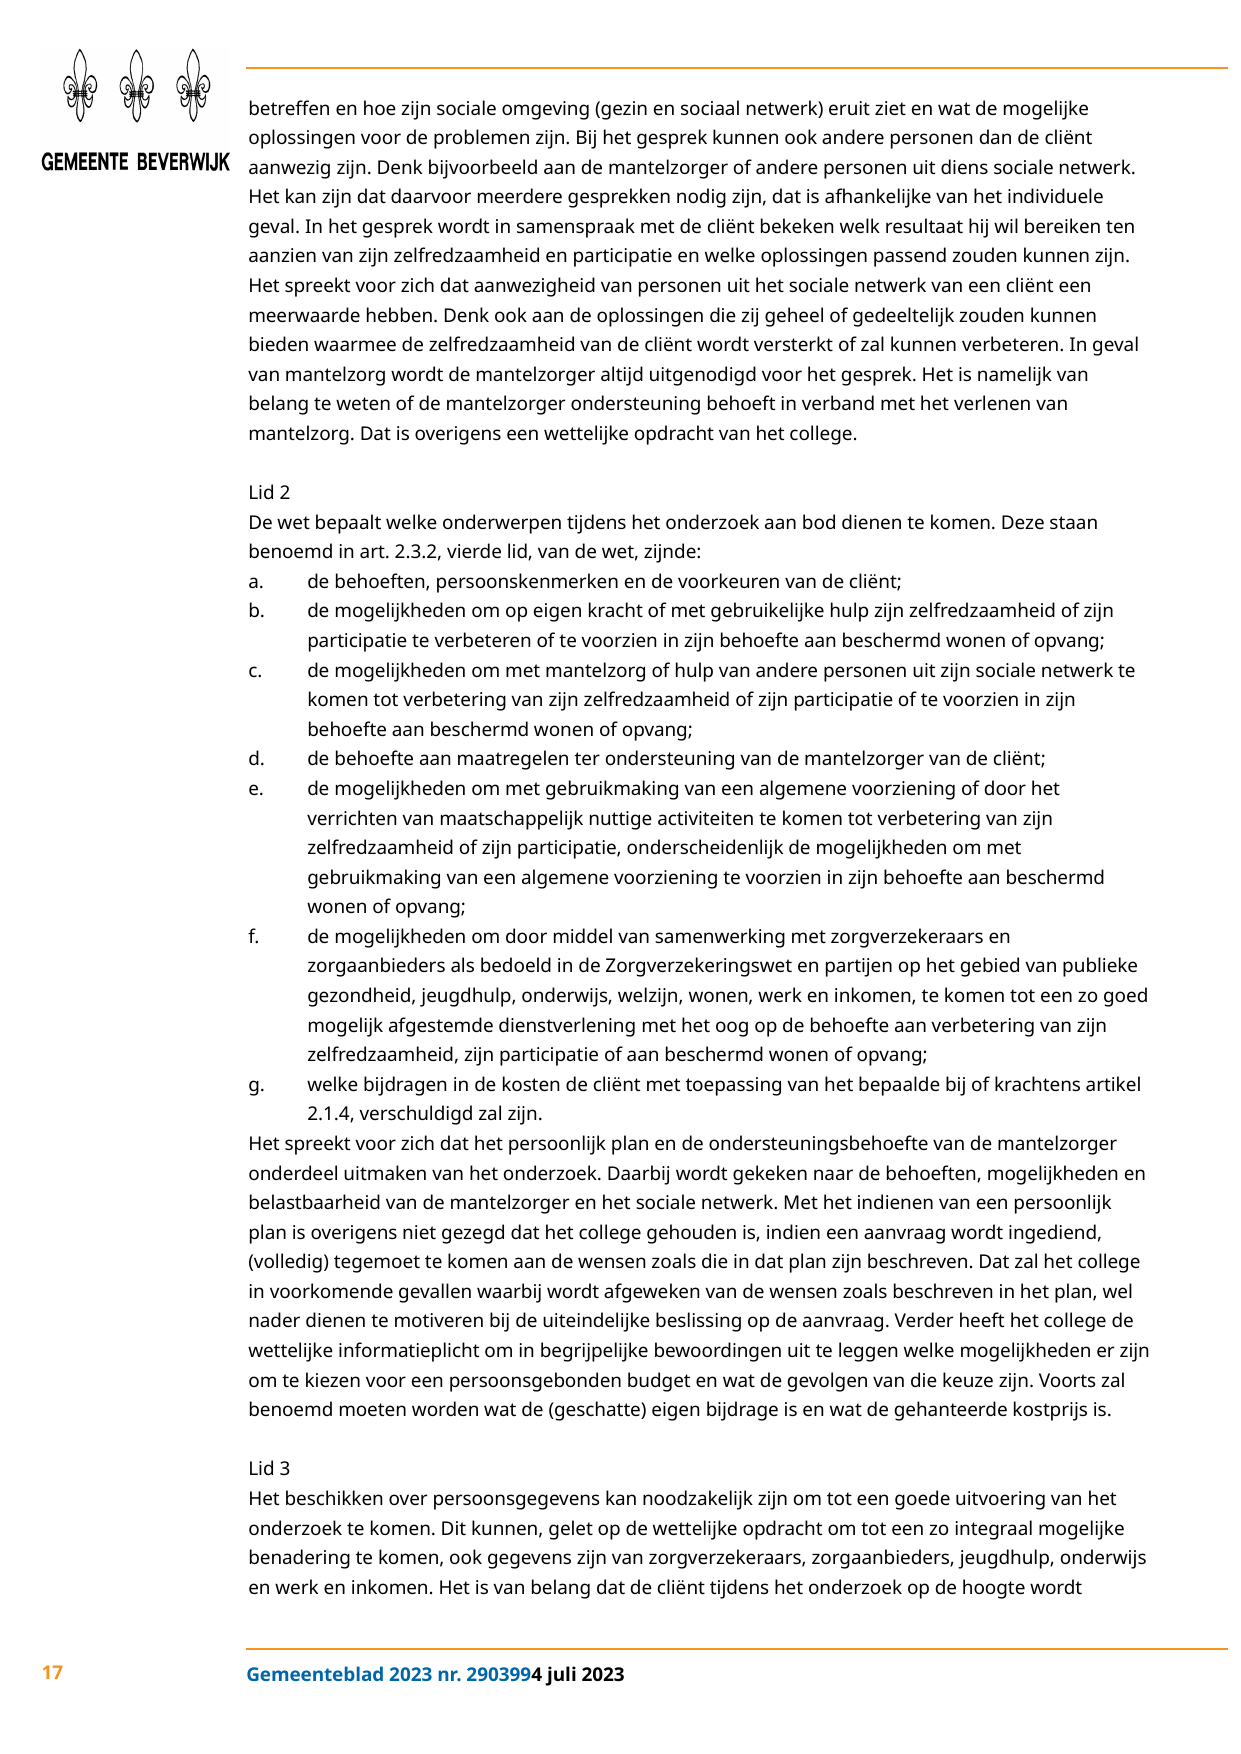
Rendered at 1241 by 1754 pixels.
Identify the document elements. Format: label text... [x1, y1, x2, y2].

list de mogelijkheden om met gebruikmaking van een algemene voorziening of door het verrichten van maatschappelijk nuttige activiteiten te komen tot verbetering van zijn zelfredzaamheid of zijn participatie, onderscheidenlijk de mogelijkheden om met gebruikmaking van een algemene voorziening te voorzien in zijn behoefte aan beschermd wonen of opvang; [248, 775, 1152, 919]
text Het beschikken over persoonsgegevens kan noodzakelijk zijn om tot een goede uitvoering van het onderzoek te komen. Dit kunnen, gelet op de wettelijke opdracht om tot een zo integraal mogelijke benadering te komen, ook gegevens zijn van zorgverzekeraars, zorgaanbieders, jeugdhulp, onderwijs en werk en inkomen. Het is van belang dat de cliënt tijdens het onderzoek op de hoogte wordt [248, 1485, 1152, 1600]
text Lid 3 [248, 1456, 1152, 1481]
picture [41, 47, 231, 172]
list de mogelijkheden om met mantelzorg of hulp van andere personen uit zijn sociale netwerk te komen tot verbetering van zijn zelfredzaamheid of zijn participatie of te voorzien in zijn behoefte aan beschermd wonen of opvang; [248, 657, 1152, 742]
list de behoefte aan maatregelen ter ondersteuning van de mantelzorger van de cliënt; [248, 746, 1152, 771]
list de behoeften, persoonskenmerken en de voorkeuren van de cliënt; [248, 568, 1152, 594]
list welke bijdragen in de kosten de cliënt met toepassing van het bepaalde bij of krachtens artikel 2.1.4, verschuldigd zal zijn. [248, 1071, 1152, 1126]
list de mogelijkheden om door middel van samenwerking met zorgverzekeraars en zorgaanbieders als bedoeld in de Zorgverzekeringswet en partijen op het gebied van publieke gezondheid, jeugdhulp, onderwijs, welzijn, wonen, werk en inkomen, te komen tot een zo goed mogelijk afgestemde dienstverlening met het oog op de behoefte aan verbetering van zijn zelfredzaamheid, zijn participatie of aan beschermd wonen of opvang; [248, 923, 1152, 1067]
text betreffen en hoe zijn sociale omgeving (gezin en sociaal netwerk) eruit ziet en wat de mogelijke oplossingen voor de problemen zijn. Bij het gesprek kunnen ook andere personen dan de cliënt aanwezig zijn. Denk bijvoorbeeld aan de mantelzorger of andere personen uit diens sociale netwerk. Het kan zijn dat daarvoor meerdere gesprekken nodig zijn, dat is afhankelijke van het individuele geval. In het gesprek wordt in samenspraak met de cliënt bekeken welk resultaat hij wil bereiken ten aanzien van zijn zelfredzaamheid en participatie en welke oplossingen passend zouden kunnen zijn. Het spreekt voor zich dat aanwezigheid van personen uit het sociale netwerk van een cliënt een meerwaarde hebben. Denk ook aan de oplossingen die zij geheel of gedeeltelijk zouden kunnen bieden waarmee de zelfredzaamheid van de cliënt wordt versterkt of zal kunnen verbeteren. In geval van mantelzorg wordt de mantelzorger altijd uitgenodigd voor het gesprek. Het is namelijk van belang te weten of de mantelzorger ondersteuning behoeft in verband met het verlenen van mantelzorg. Dat is overigens een wettelijke opdracht van het college. [248, 95, 1152, 446]
text Lid 2 [248, 479, 1152, 505]
list de mogelijkheden om op eigen kracht of met gebruikelijke hulp zijn zelfredzaamheid of zijn participatie te verbeteren of te voorzien in zijn behoefte aan beschermd wonen of opvang; [248, 598, 1152, 653]
text De wet bepaalt welke onderwerpen tijdens het onderzoek aan bod dienen te komen. Deze staan benoemd in art. 2.3.2, vierde lid, van de wet, zijnde: [248, 509, 1152, 564]
text Het spreekt voor zich dat het persoonlijk plan en de ondersteuningsbehoefte van de mantelzorger onderdeel uitmaken van het onderzoek. Daarbij wordt gekeken naar de behoeften, mogelijkheden en belastbaarheid van de mantelzorger en het sociale netwerk. Met het indienen van een persoonlijk plan is overigens niet gezegd dat het college gehouden is, indien een aanvraag wordt ingediend, (volledig) tegemoet te komen aan de wensen zoals die in dat plan zijn beschreven. Dat zal het college in voorkomende gevallen waarbij wordt afgeweken van de wensen zoals beschreven in het plan, wel nader dienen te motiveren bij de uiteindelijke beslissing op de aanvraag. Verder heeft het college de wettelijke informatieplicht om in begrijpelijke bewoordingen uit te leggen welke mogelijkheden er zijn om te kiezen voor een persoonsgebonden budget en wat de gevolgen van die keuze zijn. Voorts zal benoemd moeten worden wat de (geschatte) eigen bijdrage is en wat de gehanteerde kostprijs is. [248, 1130, 1152, 1422]
